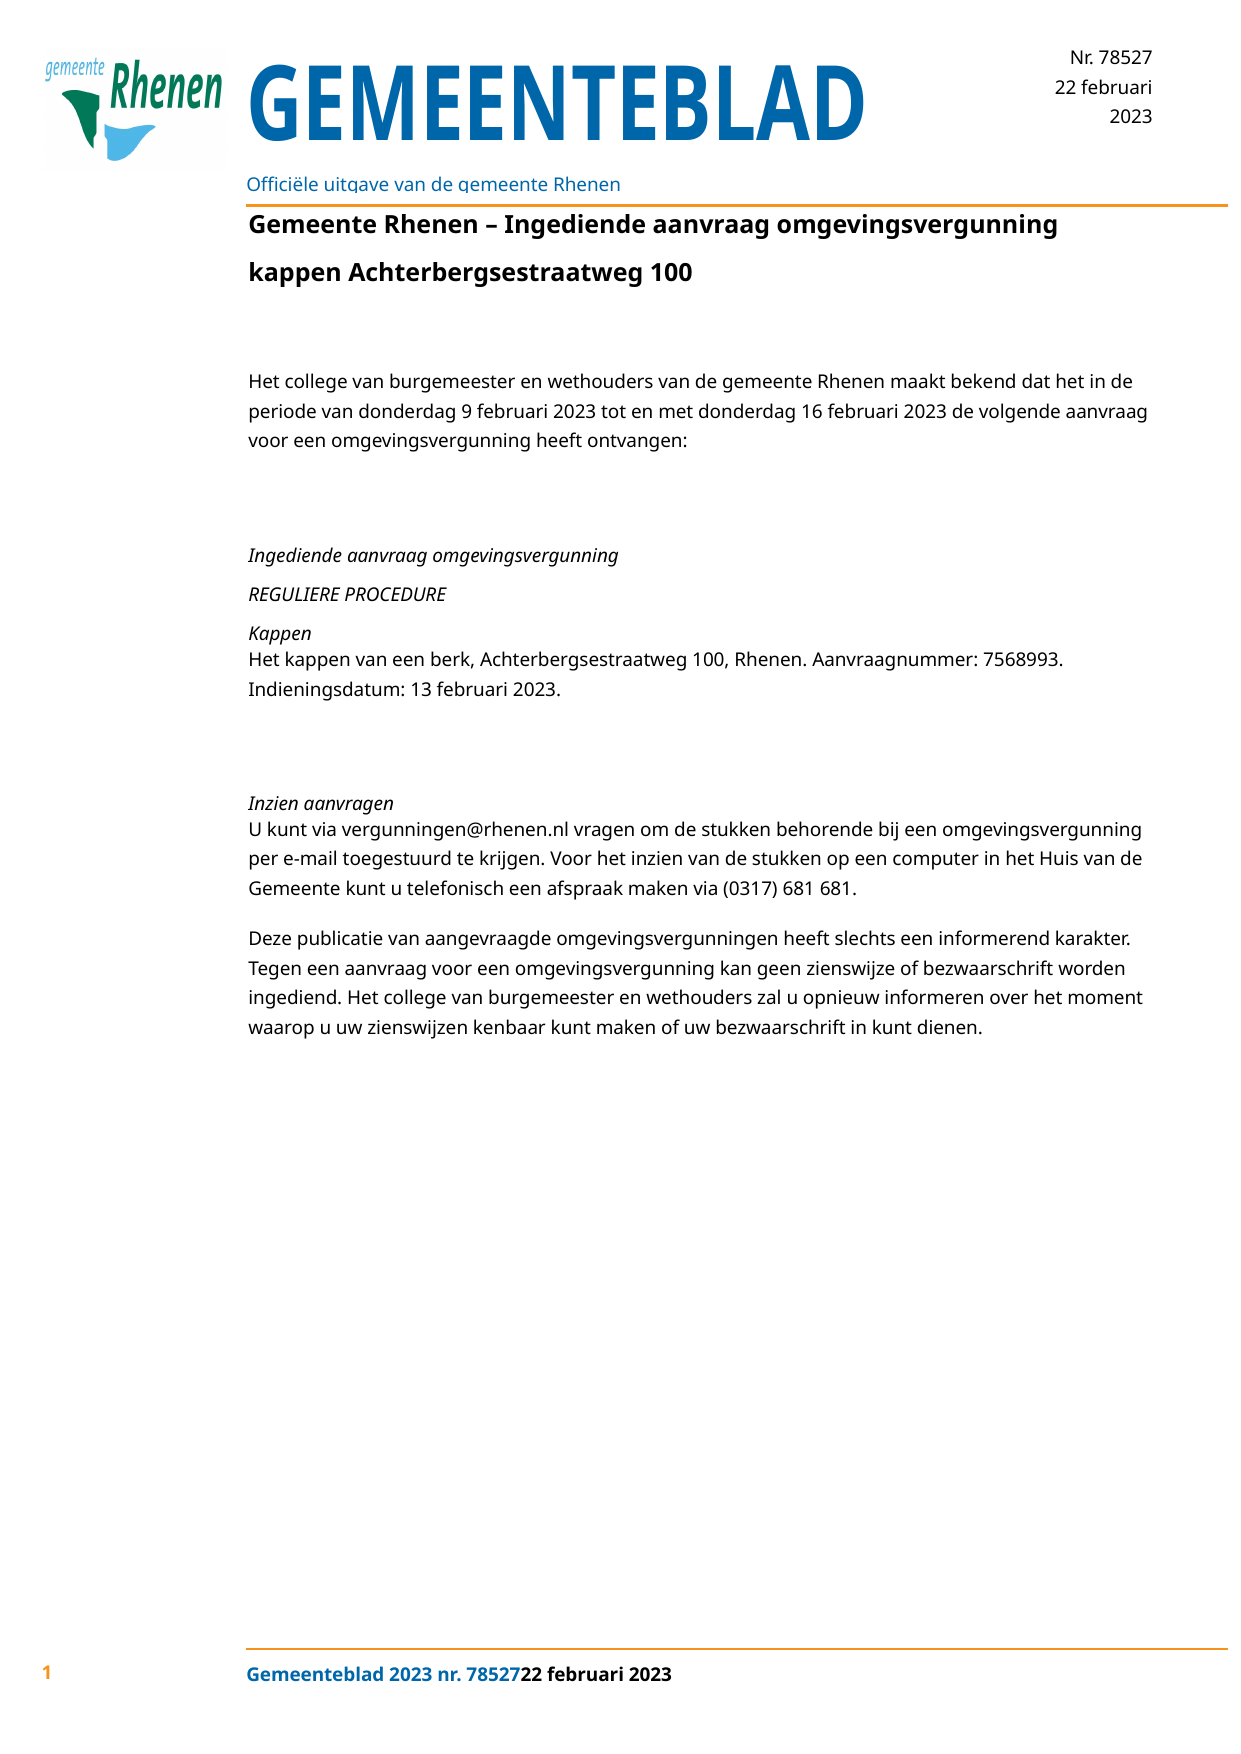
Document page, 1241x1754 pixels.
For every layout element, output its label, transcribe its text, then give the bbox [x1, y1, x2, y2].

text Inzien aanvragen [248, 790, 1152, 816]
text Het kappen van een berk, Achterbergsestraatweg 100, Rhenen. Aanvraagnummer: 7568993. Indieningsdatum: 13 februari 2023. [248, 646, 1152, 701]
text REGULIERE PROCEDURE [248, 581, 1152, 607]
text Deze publicatie van aangevraagde omgevingsvergunningen heeft slechts een informerend karakter. Tegen een aanvraag voor een omgevingsvergunning kan geen zienswijze of bezwaarschrift worden ingediend. Het college van burgemeester en wethouders zal u opnieuw informeren over het moment waarop u uw zienswijzen kenbaar kunt maken of uw bezwaarschrift in kunt dienen. [248, 925, 1152, 1040]
text Het college van burgemeester en wethouders van de gemeente Rhenen maakt bekend dat het in de periode van donderdag 9 februari 2023 tot en met donderdag 16 februari 2023 de volgende aanvraag voor een omgevingsvergunning heeft ontvangen: [248, 368, 1152, 453]
text Kappen [248, 620, 1152, 646]
text U kunt via vergunningen@rhenen.nl vragen om de stukken behorende bij een omgevingsvergunning per e-mail toegestuurd te krijgen. Voor het inzien van de stukken op een computer in het Huis van de Gemeente kunt u telefonisch een afspraak maken via (0317) 681 681. [248, 816, 1152, 901]
picture [41, 47, 231, 172]
text Gemeente Rhenen – Ingediende aanvraag omgevingsvergunning kappen Achterbergsestraatweg 100 [248, 207, 1152, 288]
text Ingediende aanvraag omgevingsvergunning [248, 542, 1152, 568]
